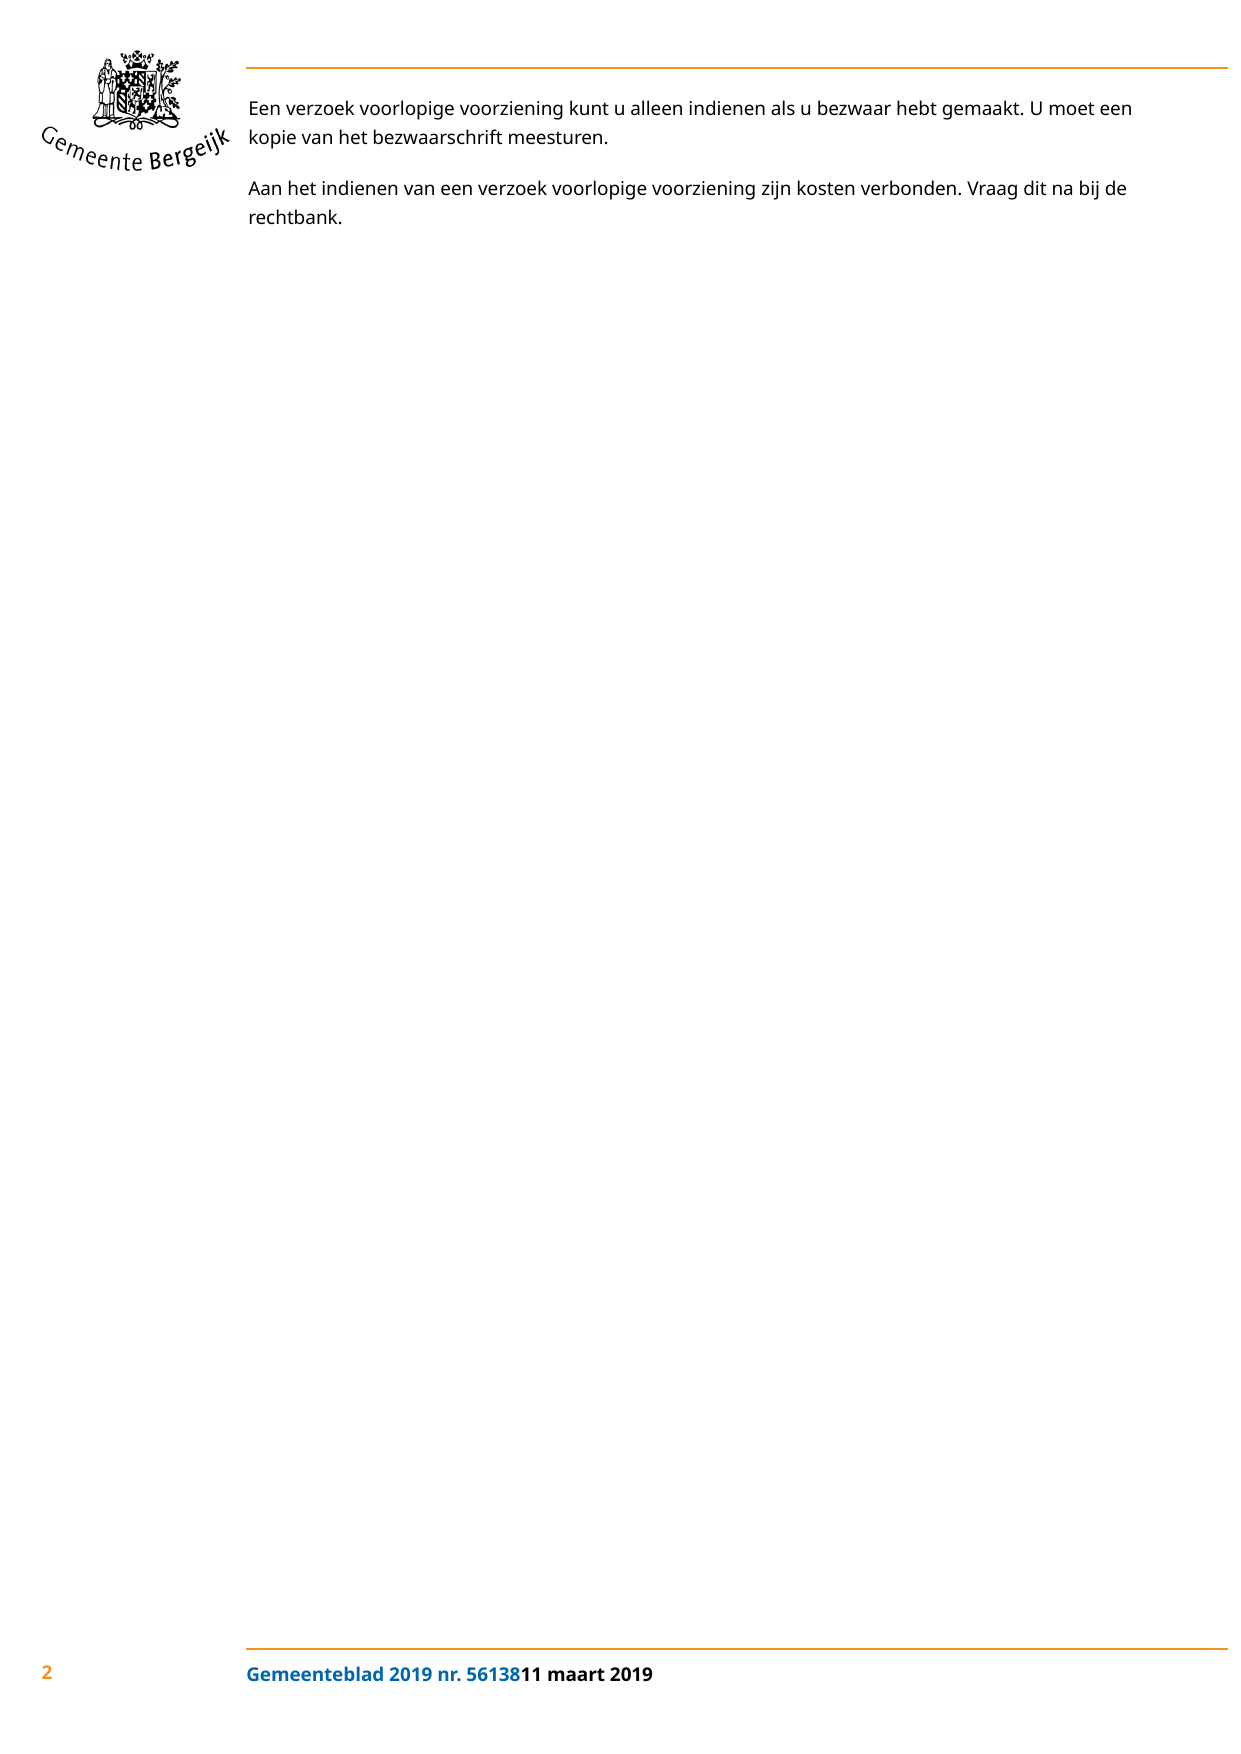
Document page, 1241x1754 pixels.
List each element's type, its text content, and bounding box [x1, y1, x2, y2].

text Aan het indienen van een verzoek voorlopige voorziening zijn kosten verbonden. Vraag dit na bij de rechtbank. [248, 175, 1152, 230]
picture [41, 47, 231, 172]
text Een verzoek voorlopige voorziening kunt u alleen indienen als u bezwaar hebt gemaakt. U moet een kopie van het bezwaarschrift meesturen. [248, 95, 1152, 150]
